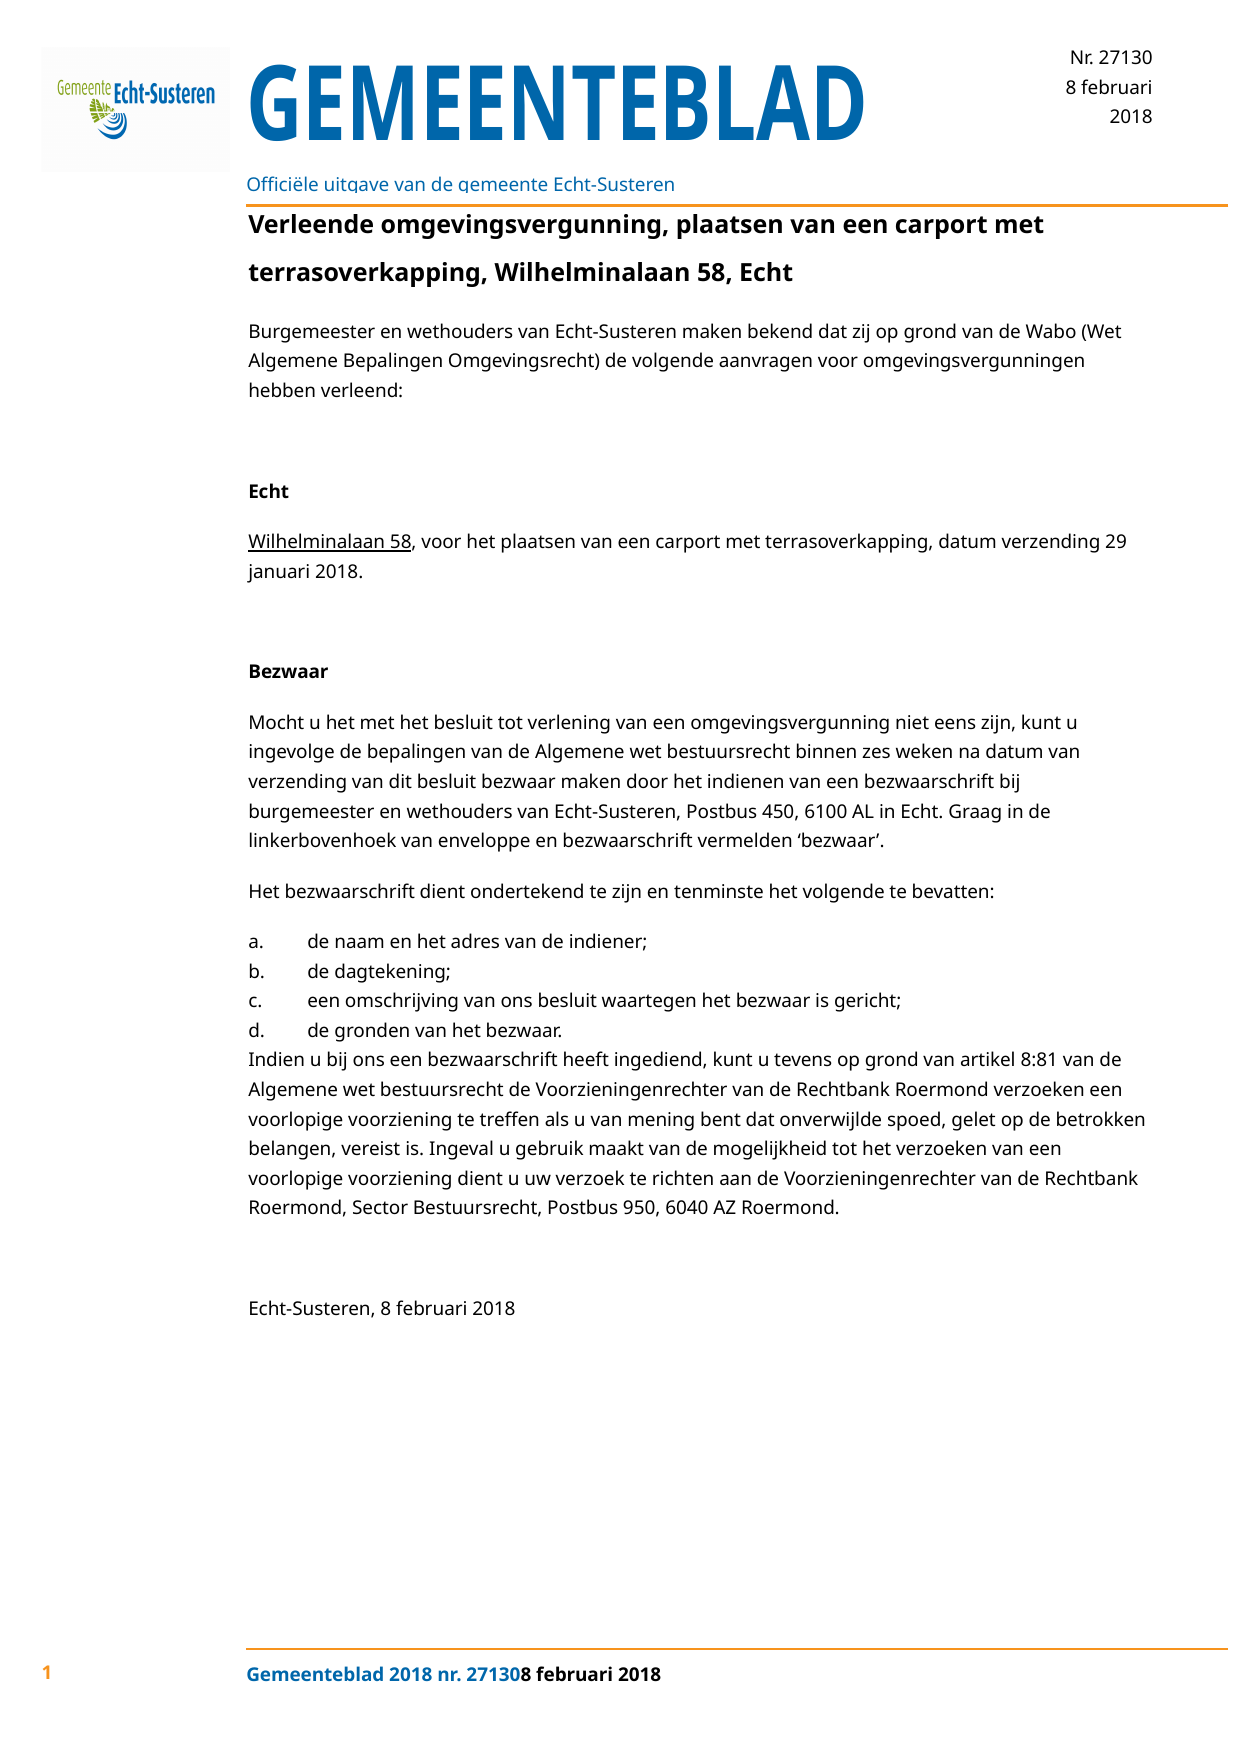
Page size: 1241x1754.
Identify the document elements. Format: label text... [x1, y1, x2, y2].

text Verleende omgevingsvergunning, plaatsen van een carport met terrasoverkapping, Wilhelminalaan 58, Echt [248, 207, 1152, 288]
text Indien u bij ons een bezwaarschrift heeft ingediend, kunt u tevens op grond van artikel 8:81 van de Algemene wet bestuursrecht de Voorzieningenrechter van de Rechtbank Roermond verzoeken een voorlopige voorziening te treffen als u van mening bent dat onverwijlde spoed, gelet op de betrokken belangen, vereist is. Ingeval u gebruik maakt van de mogelijkheid tot het verzoeken van een voorlopige voorziening dient u uw verzoek te richten aan de Voorzieningenrechter van de Rechtbank Roermond, Sector Bestuursrecht, Postbus 950, 6040 AZ Roermond. [248, 1047, 1152, 1220]
text Echt [248, 478, 1152, 504]
text Mocht u het met het besluit tot verlening van een omgevingsvergunning niet eens zijn, kunt u ingevolge de bepalingen van de Algemene wet bestuursrecht binnen zes weken na datum van verzending van dit besluit bezwaar maken door het indienen van een bezwaarschrift bij burgemeester en wethouders van Echt-Susteren, Postbus 450, 6100 AL in Echt. Graag in de linkerbovenhoek van enveloppe en bezwaarschrift vermelden ‘bezwaar’. [248, 709, 1152, 853]
picture [41, 47, 231, 172]
text Het bezwaarschrift dient ondertekend te zijn en tenminste het volgende te bevatten: [248, 878, 1152, 904]
text Echt-Susteren, 8 februari 2018 [248, 1295, 1152, 1321]
list een omschrijving van ons besluit waartegen het bezwaar is gericht; [248, 987, 1152, 1013]
text Wilhelminalaan 58, voor het plaatsen van een carport met terrasoverkapping, datum verzending 29 januari 2018. [248, 528, 1152, 584]
text Burgemeester en wethouders van Echt-Susteren maken bekend dat zij op grond van de Wabo (Wet Algemene Bepalingen Omgevingsrecht) de volgende aanvragen voor omgevingsvergunningen hebben verleend: [248, 318, 1152, 403]
list de naam en het adres van de indiener; [248, 928, 1152, 954]
list de dagtekening; [248, 958, 1152, 984]
list de gronden van het bezwaar. [248, 1017, 1152, 1043]
text Bezwaar [248, 659, 1152, 684]
